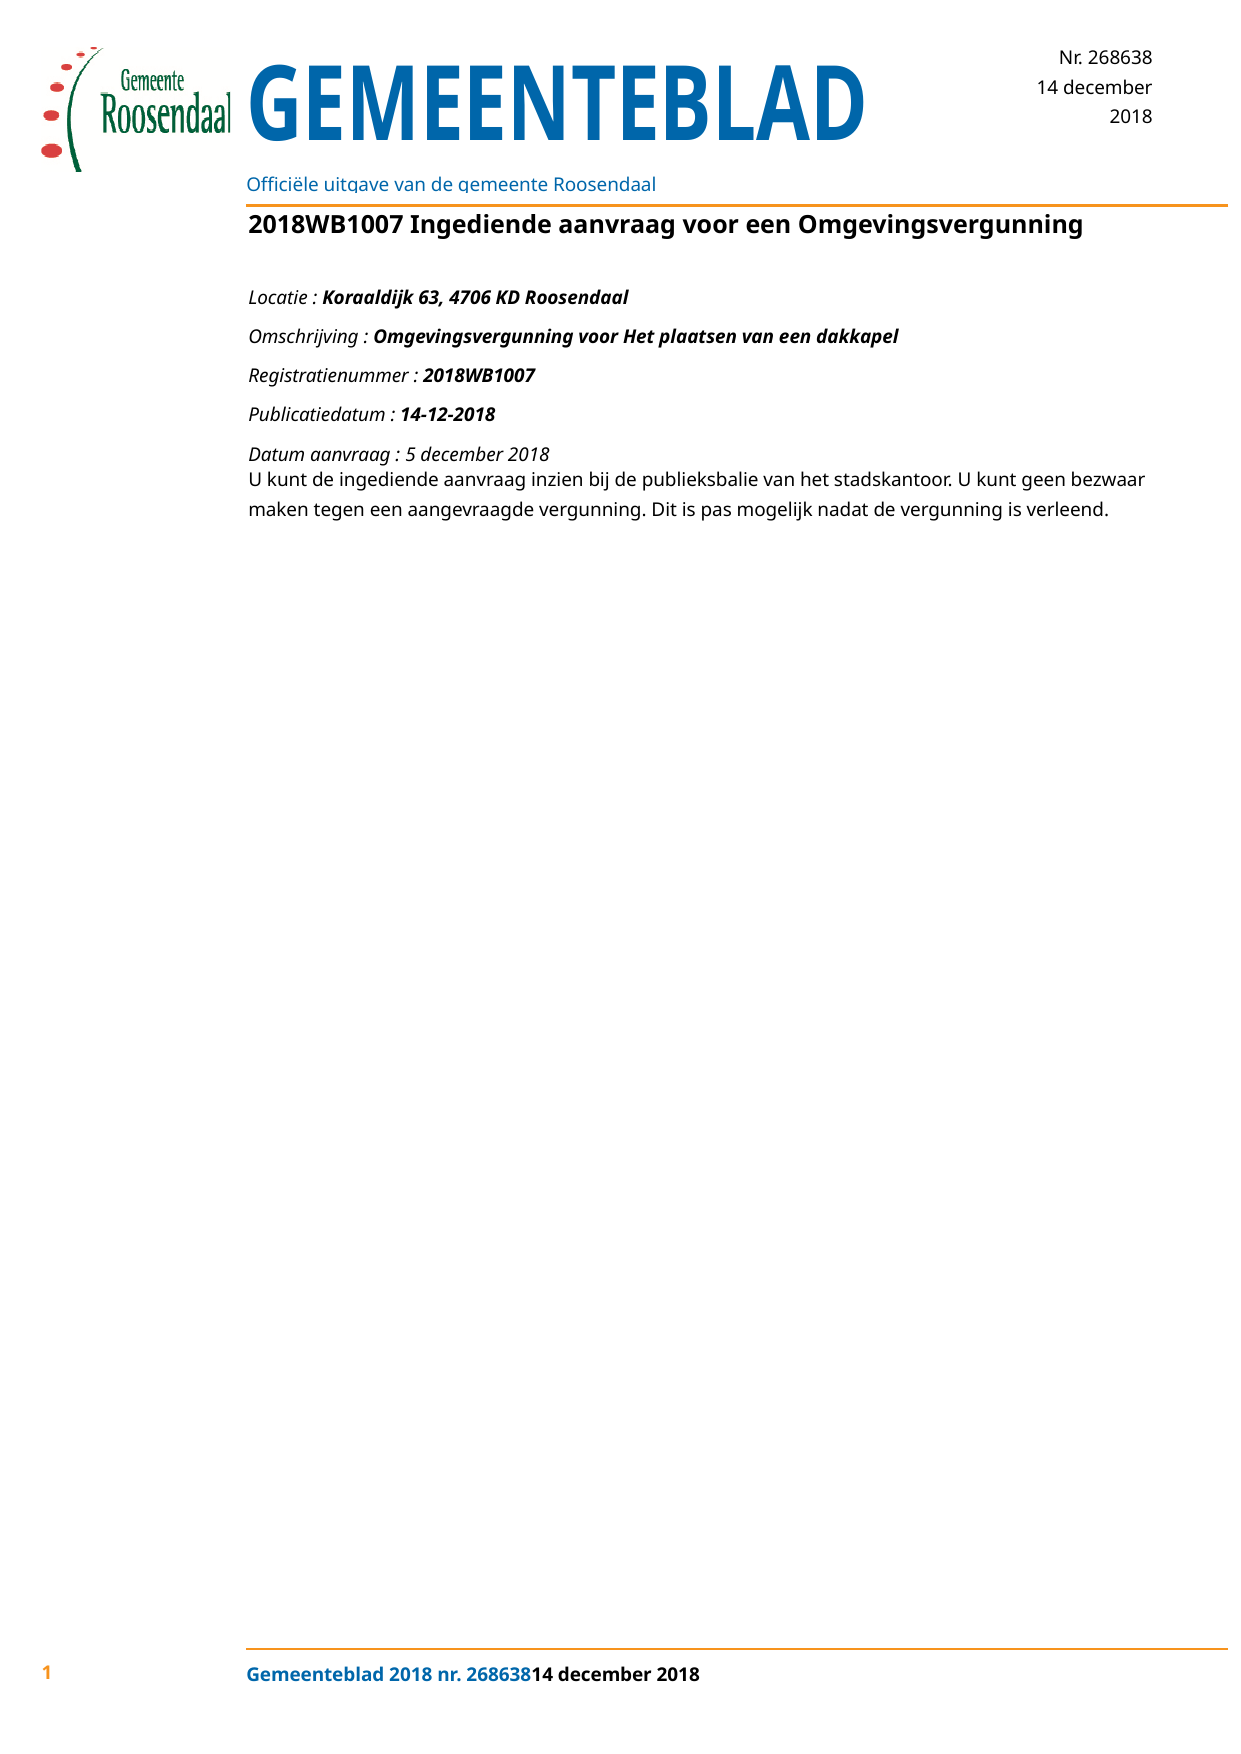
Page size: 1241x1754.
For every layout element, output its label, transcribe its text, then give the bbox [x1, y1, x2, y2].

text Registratienummer : 2018WB1007 [248, 362, 1152, 388]
text Publicatiedatum : 14-12-2018 [248, 402, 1152, 427]
picture [41, 47, 231, 172]
text Omschrijving : Omgevingsvergunning voor Het plaatsen van een dakkapel [248, 323, 1152, 349]
text 2018WB1007 Ingediende aanvraag voor een Omgevingsvergunning [248, 207, 1152, 241]
text U kunt de ingediende aanvraag inzien bij de publieksbalie van het stadskantoor. U kunt geen bezwaar maken tegen een aangevraagde vergunning. Dit is pas mogelijk nadat de vergunning is verleend. [248, 467, 1152, 522]
text Locatie : Koraaldijk 63, 4706 KD Roosendaal [248, 284, 1152, 309]
text Datum aanvraag : 5 december 2018 [248, 441, 1152, 467]
